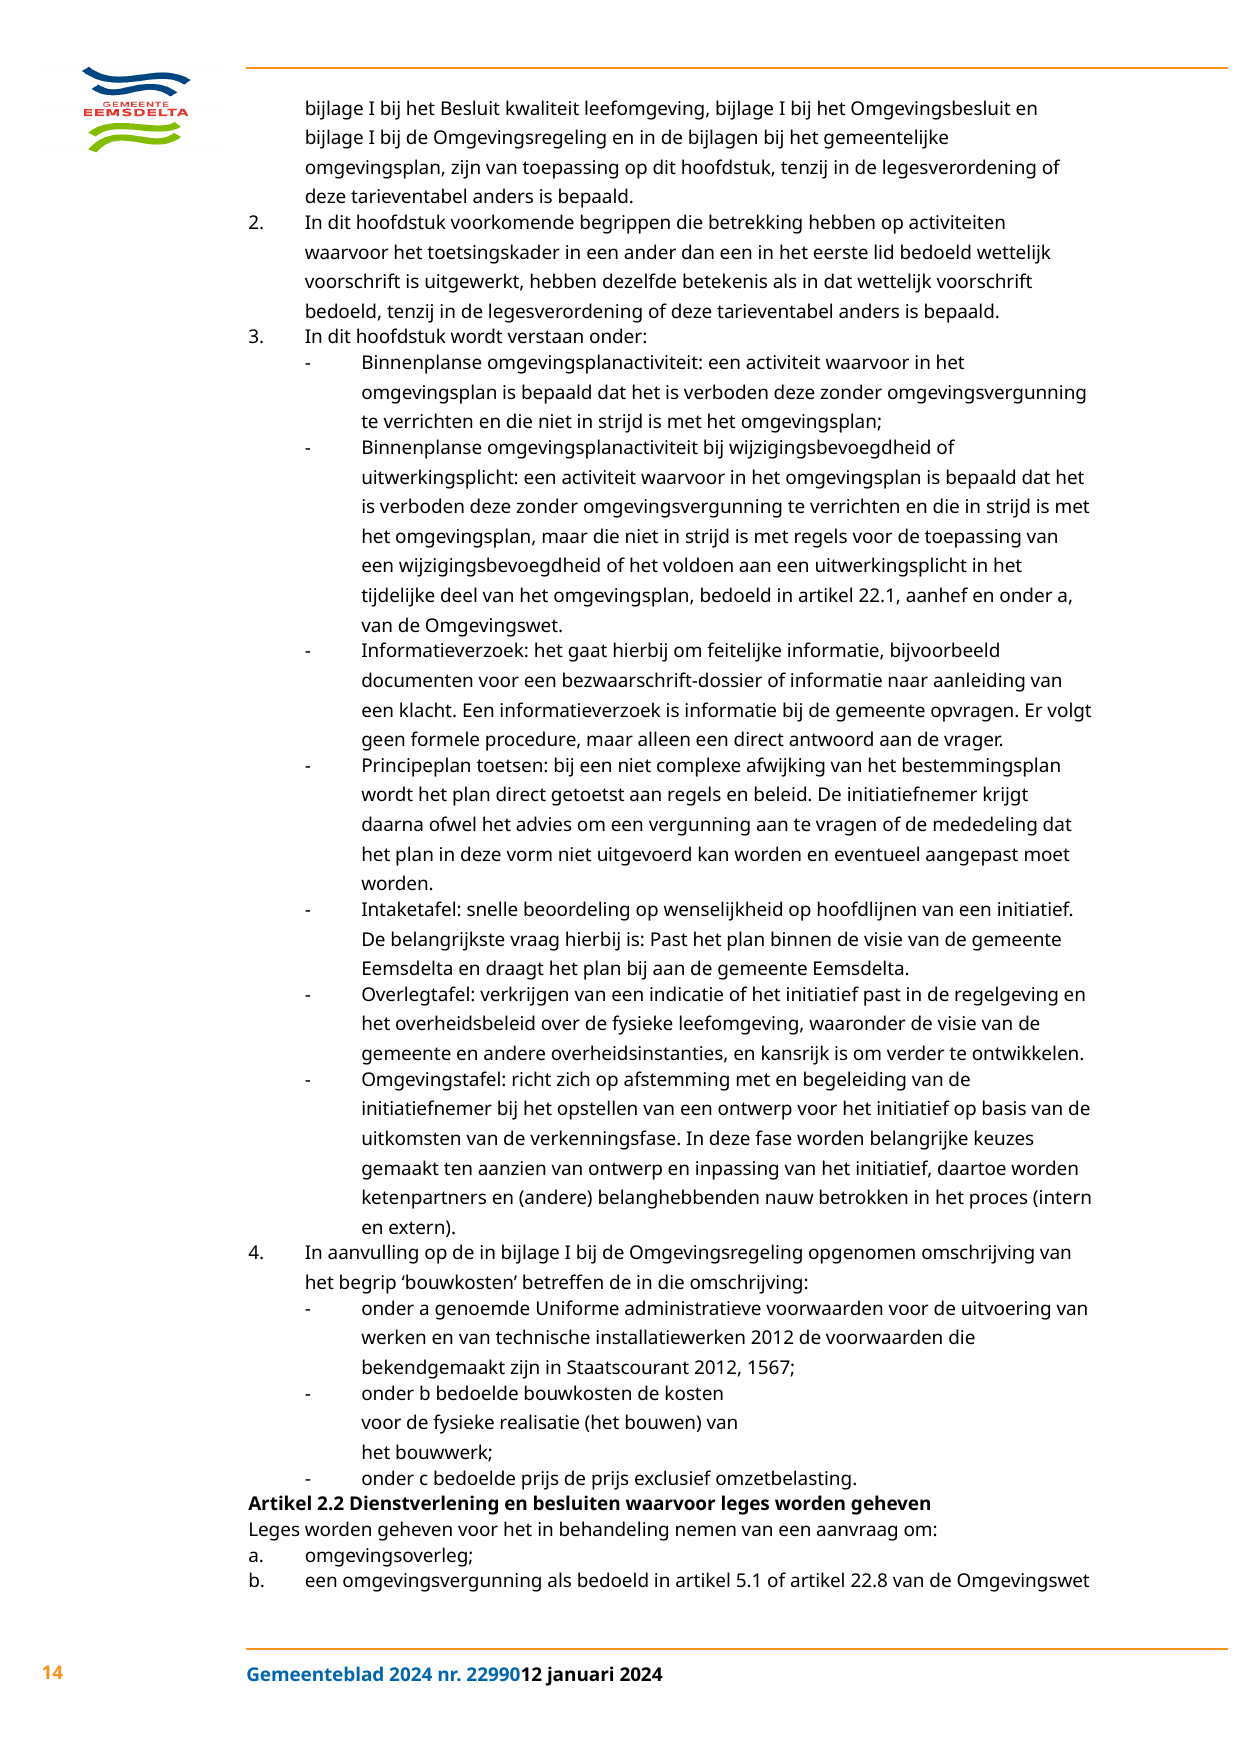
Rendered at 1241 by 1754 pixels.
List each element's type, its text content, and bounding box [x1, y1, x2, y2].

table_cell Intaketafel: snelle beoordeling op wenselijkheid op hoofdlijnen van een initiatief. De belangrijkste vraag hierbij is: Past het plan binnen de visie van de gemeente Eemsdelta en draagt het plan bij aan de gemeente Eemsdelta. [361, 896, 1095, 981]
table_cell onder b bedoelde bouwkosten de kosten voor de fysieke realisatie (het bouwen) van het bouwwerk; [361, 1380, 756, 1465]
table_cell b. [248, 1568, 304, 1593]
table_cell [248, 1066, 304, 1239]
table_cell In dit hoofdstuk voorkomende begrippen die betrekking hebben op activiteiten waarvoor het toetsingskader in een ander dan een in het eerste lid bedoeld wettelijk voorschrift is uitgewerkt, hebben dezelfde betekenis als in dat wettelijk voorschrift bedoeld, tenzij in de legesverordening of deze tarieventabel anders is bepaald. [305, 209, 1095, 324]
table_cell [248, 896, 304, 981]
table_cell bijlage I bij het Besluit kwaliteit leefomgeving, bijlage I bij het Omgevingsbesluit en bijlage I bij de Omgevingsregeling en in de bijlagen bij het gemeentelijke omgevingsplan, zijn van toepassing op dit hoofdstuk, tenzij in de legesverordening of deze tarieventabel anders is bepaald. [305, 95, 1095, 209]
table_cell 4. [248, 1240, 304, 1295]
table_cell Artikel 2.2 Dienstverlening en besluiten waarvoor leges worden geheven [248, 1490, 1095, 1516]
table_cell Binnenplanse omgevingsplanactiviteit bij wijzigingsbevoegdheid of uitwerkingsplicht: een activiteit waarvoor in het omgevingsplan is bepaald dat het is verboden deze zonder omgevingsvergunning te verrichten en die in strijd is met het omgevingsplan, maar die niet in strijd is met regels voor de toepassing van een wijzigingsbevoegdheid of het voldoen aan een uitwerkingsplicht in het tijdelijke deel van het omgevingsplan, bedoeld in artikel 22.1, aanhef en onder a, van de Omgevingswet. [361, 434, 1095, 638]
table_cell [248, 1380, 304, 1465]
table_cell [248, 434, 304, 638]
table_cell - [305, 350, 361, 434]
table_cell - [305, 638, 361, 752]
table_cell [248, 95, 304, 209]
table_cell onder a genoemde Uniforme administratieve voorwaarden voor de uitvoering van werken en van technische installatiewerken 2012 de voorwaarden die bekendgemaakt zijn in Staatscourant 2012, 1567; [361, 1295, 1095, 1380]
table_cell - [305, 752, 361, 896]
table_cell [248, 1465, 304, 1490]
table_cell - [305, 434, 361, 638]
table_cell [982, 1380, 1095, 1465]
table_cell Binnenplanse omgevingsplanactiviteit: een activiteit waarvoor in het omgevingsplan is bepaald dat het is verboden deze zonder omgevingsvergunning te verrichten en die niet in strijd is met het omgevingsplan; [361, 350, 1095, 434]
table_cell [248, 638, 304, 752]
table_cell [756, 1380, 982, 1465]
table_cell Informatieverzoek: het gaat hierbij om feitelijke informatie, bijvoorbeeld documenten voor een bezwaarschrift-dossier of informatie naar aanleiding van een klacht. Een informatieverzoek is informatie bij de gemeente opvragen. Er volgt geen formele procedure, maar alleen een direct antwoord aan de vrager. [361, 638, 1095, 752]
table_cell onder c bedoelde prijs de prijs exclusief omzetbelasting. [361, 1465, 1095, 1490]
table_cell - [305, 981, 361, 1066]
table_cell Leges worden geheven voor het in behandeling nemen van een aanvraag om: [248, 1516, 1095, 1542]
table_cell Omgevingstafel: richt zich op afstemming met en begeleiding van de initiatiefnemer bij het opstellen van een ontwerp voor het initiatief op basis van de uitkomsten van de verkenningsfase. In deze fase worden belangrijke keuzes gemaakt ten aanzien van ontwerp en inpassing van het initiatief, daartoe worden ketenpartners en (andere) belanghebbenden nauw betrokken in het proces (intern en extern). [361, 1066, 1095, 1239]
table_cell - [305, 1066, 361, 1239]
table_cell 3. [248, 324, 304, 349]
table_cell - [305, 1465, 361, 1490]
table_cell [248, 981, 304, 1066]
table_cell Principeplan toetsen: bij een niet complexe afwijking van het bestemmingsplan wordt het plan direct getoetst aan regels en beleid. De initiatiefnemer krijgt daarna ofwel het advies om een vergunning aan te vragen of de mededeling dat het plan in deze vorm niet uitgevoerd kan worden en eventueel aangepast moet worden. [361, 752, 1095, 896]
table_cell - [305, 896, 361, 981]
table_cell In dit hoofdstuk wordt verstaan onder: [305, 324, 1095, 349]
table_cell [248, 1295, 304, 1380]
table_cell [248, 350, 304, 434]
table_cell Overlegtafel: verkrijgen van een indicatie of het initiatief past in de regelgeving en het overheidsbeleid over de fysieke leefomgeving, waaronder de visie van de gemeente en andere overheidsinstanties, en kansrijk is om verder te ontwikkelen. [361, 981, 1095, 1066]
picture [41, 47, 231, 172]
table_cell In aanvulling op de in bijlage I bij de Omgevingsregeling opgenomen omschrijving van het begrip ‘bouwkosten’ betreffen de in die omschrijving: [305, 1240, 1095, 1295]
table_cell - [305, 1380, 361, 1465]
table_cell een omgevingsvergunning als bedoeld in artikel 5.1 of artikel 22.8 van de Omgevingswet [305, 1568, 1095, 1593]
table_cell [248, 752, 304, 896]
table_cell a. [248, 1542, 304, 1568]
table_cell 2. [248, 209, 304, 324]
table_cell - [305, 1295, 361, 1380]
table_cell omgevingsoverleg; [305, 1542, 1095, 1568]
